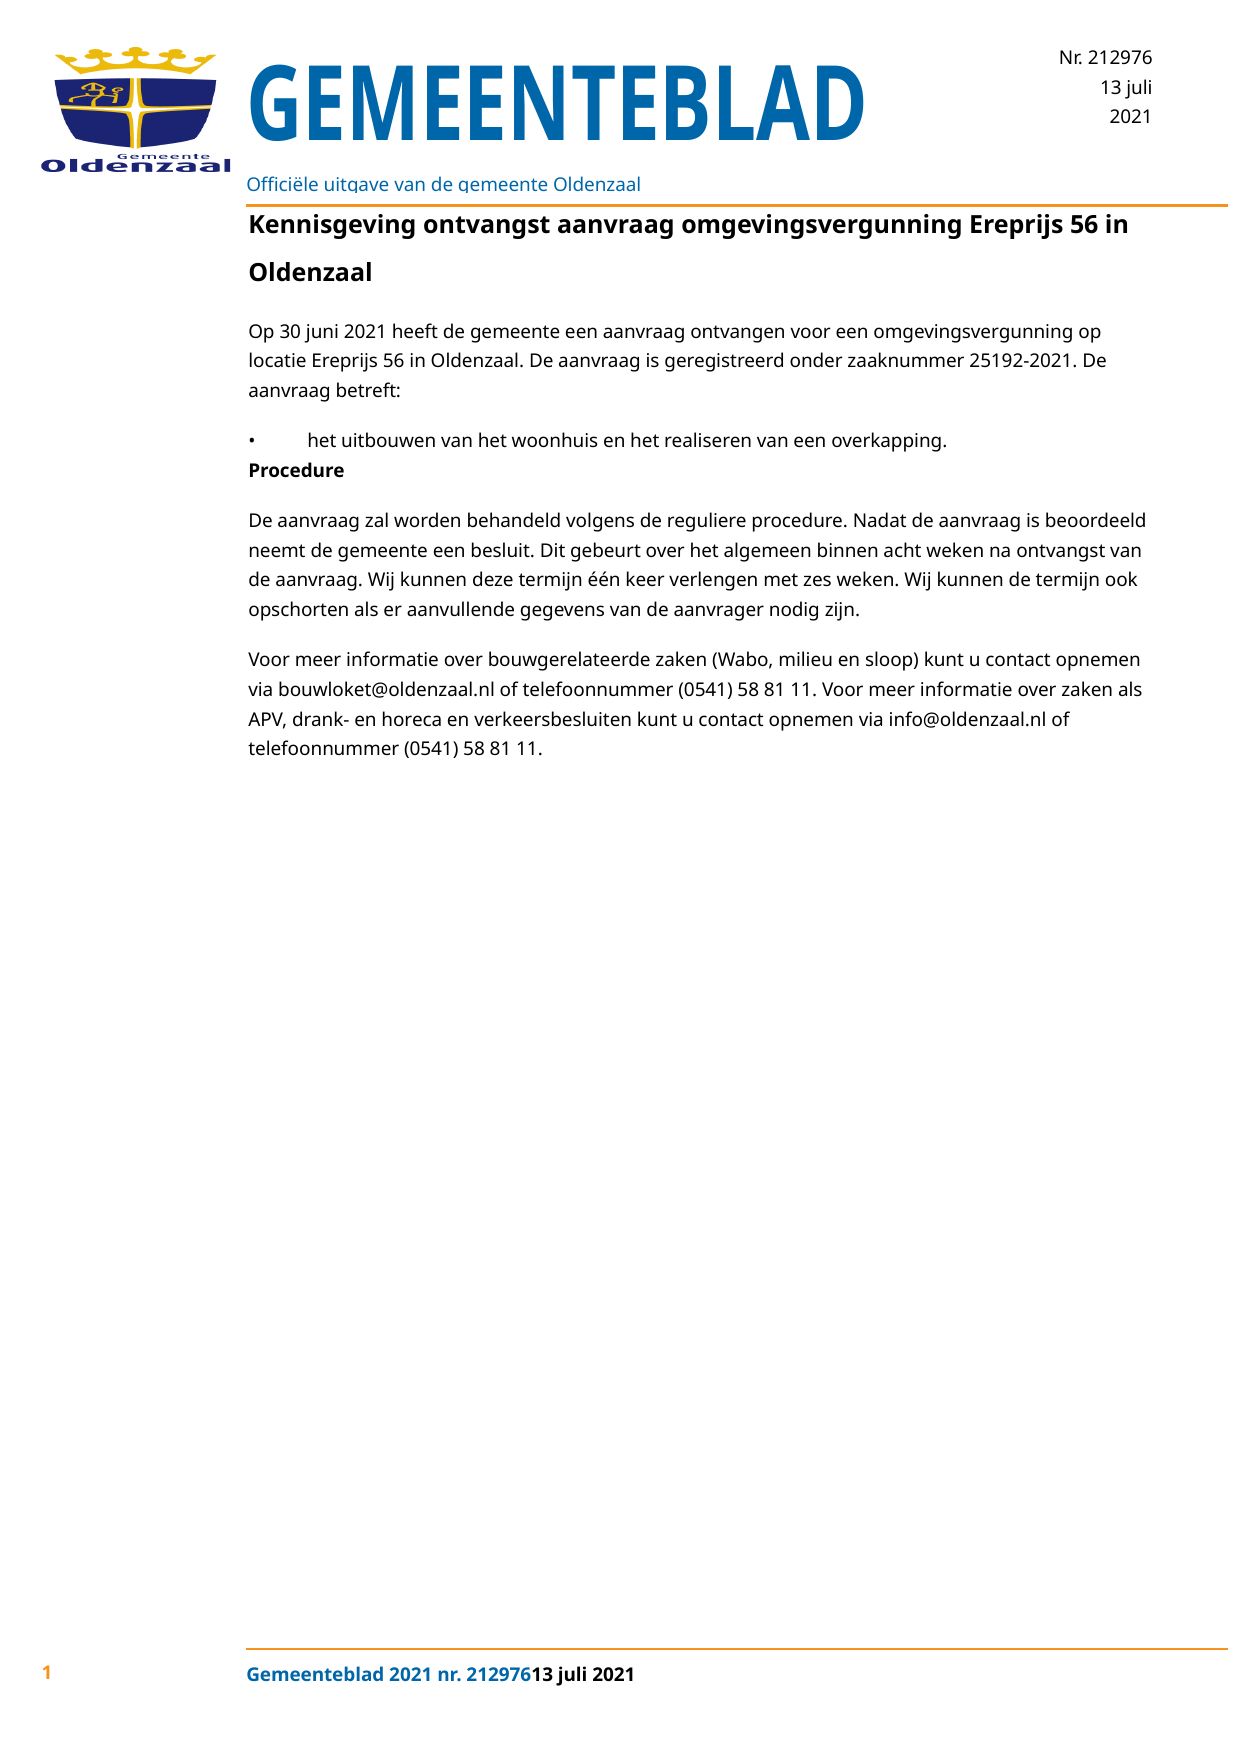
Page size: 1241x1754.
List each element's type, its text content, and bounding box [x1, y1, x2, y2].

picture [41, 47, 231, 172]
text Kennisgeving ontvangst aanvraag omgevingsvergunning Ereprijs 56 in Oldenzaal [248, 207, 1152, 288]
text Voor meer informatie over bouwgerelateerde zaken (Wabo, milieu en sloop) kunt u contact opnemen via bouwloket@oldenzaal.nl of telefoonnummer (0541) 58 81 11. Voor meer informatie over zaken als APV, drank- en horeca en verkeersbesluiten kunt u contact opnemen via info@oldenzaal.nl of telefoonnummer (0541) 58 81 11. [248, 647, 1152, 761]
text Op 30 juni 2021 heeft de gemeente een aanvraag ontvangen voor een omgevingsvergunning op locatie Ereprijs 56 in Oldenzaal. De aanvraag is geregistreerd onder zaaknummer 25192-2021. De aanvraag betreft: [248, 318, 1152, 403]
text Procedure [248, 457, 1152, 483]
list het uitbouwen van het woonhuis en het realiseren van een overkapping. [248, 427, 1152, 453]
text De aanvraag zal worden behandeld volgens de reguliere procedure. Nadat de aanvraag is beoordeeld neemt de gemeente een besluit. Dit gebeurt over het algemeen binnen acht weken na ontvangst van de aanvraag. Wij kunnen deze termijn één keer verlengen met zes weken. Wij kunnen de termijn ook opschorten als er aanvullende gegevens van de aanvrager nodig zijn. [248, 507, 1152, 622]
